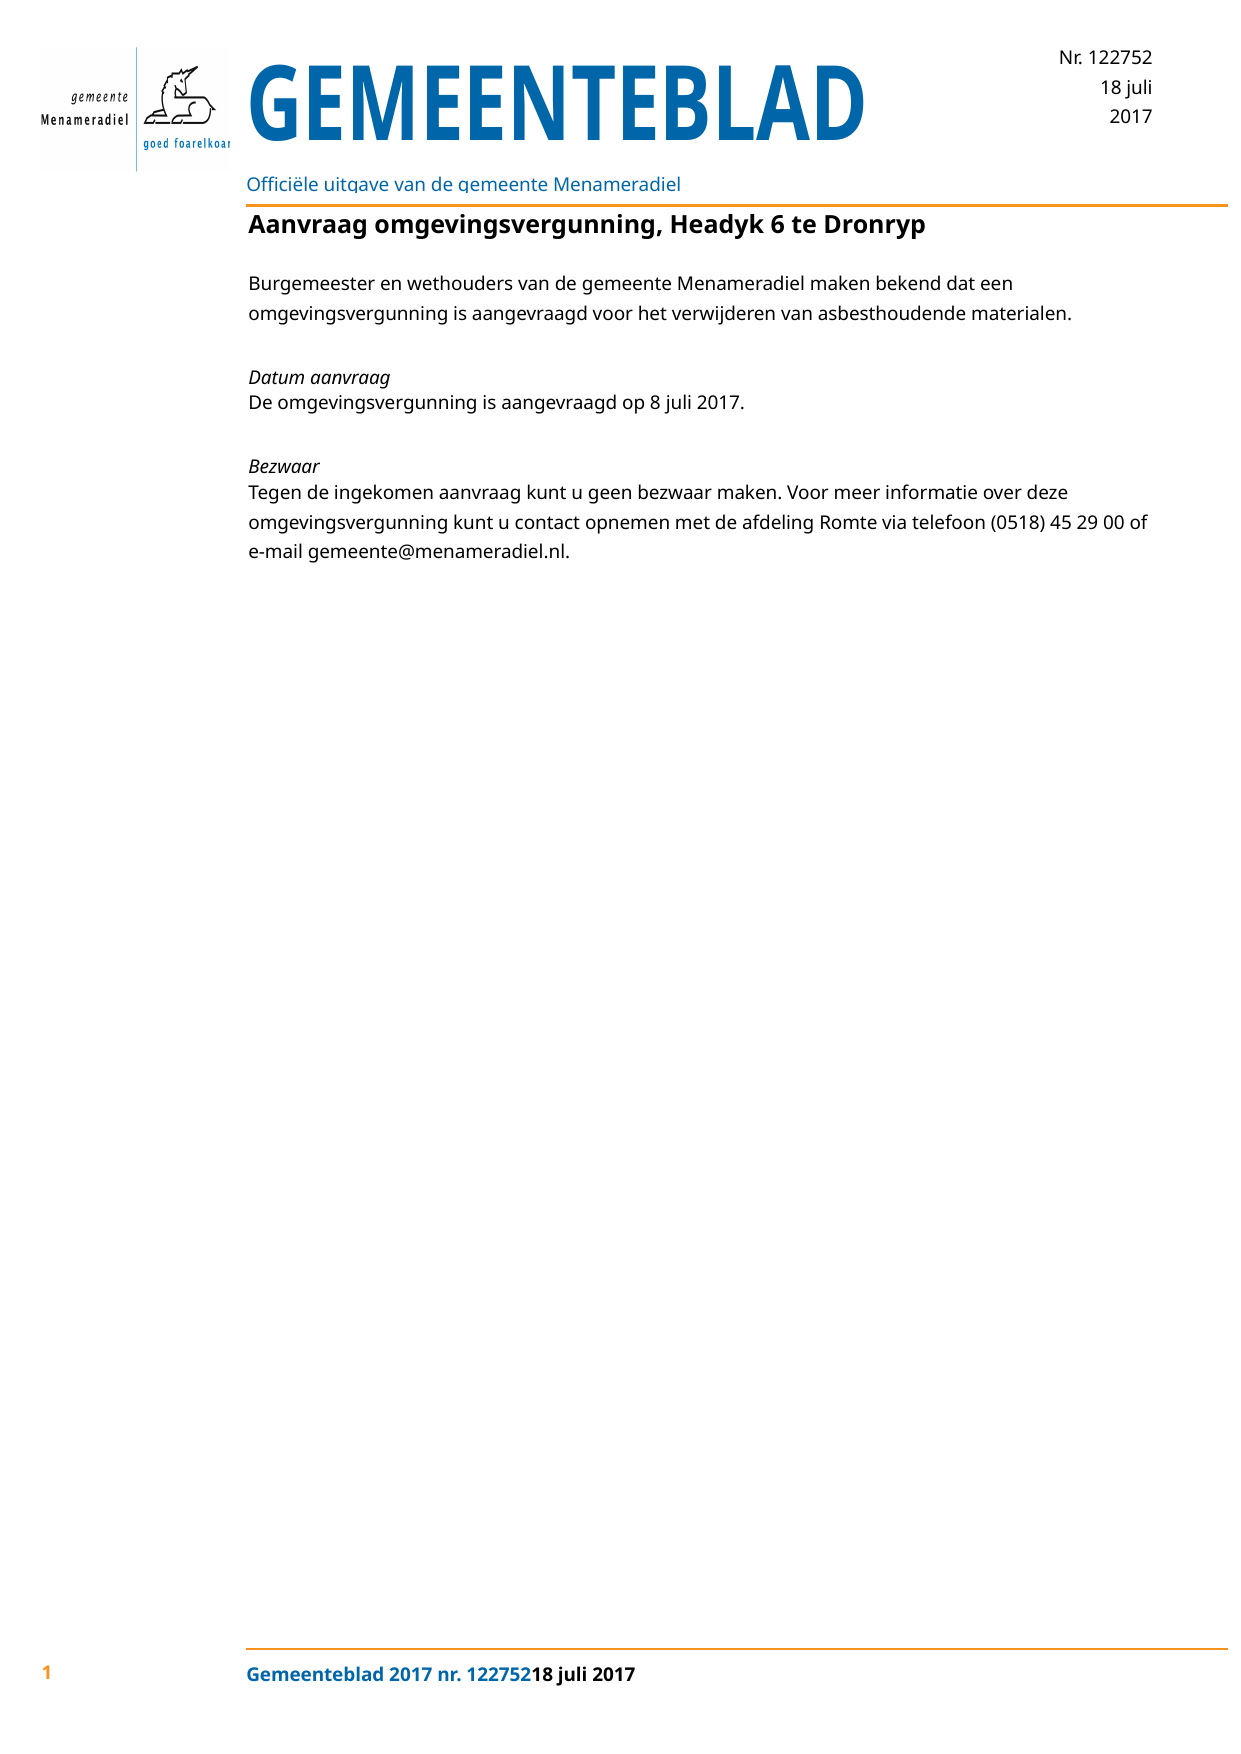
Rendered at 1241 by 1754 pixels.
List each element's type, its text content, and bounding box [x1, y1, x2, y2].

text Burgemeester en wethouders van de gemeente Menameradiel maken bekend dat een omgevingsvergunning is aangevraagd voor het verwijderen van asbesthoudende materialen. [248, 270, 1152, 326]
text Bezwaar [248, 453, 1152, 479]
text Aanvraag omgevingsvergunning, Headyk 6 te Dronryp [248, 207, 1152, 241]
text Tegen de ingekomen aanvraag kunt u geen bezwaar maken. Voor meer informatie over deze omgevingsvergunning kunt u contact opnemen met de afdeling Romte via telefoon (0518) 45 29 00 of e-mail gemeente@menameradiel.nl. [248, 479, 1152, 564]
text Datum aanvraag [248, 364, 1152, 389]
text De omgevingsvergunning is aangevraagd op 8 juli 2017. [248, 389, 1152, 415]
picture [41, 47, 231, 172]
